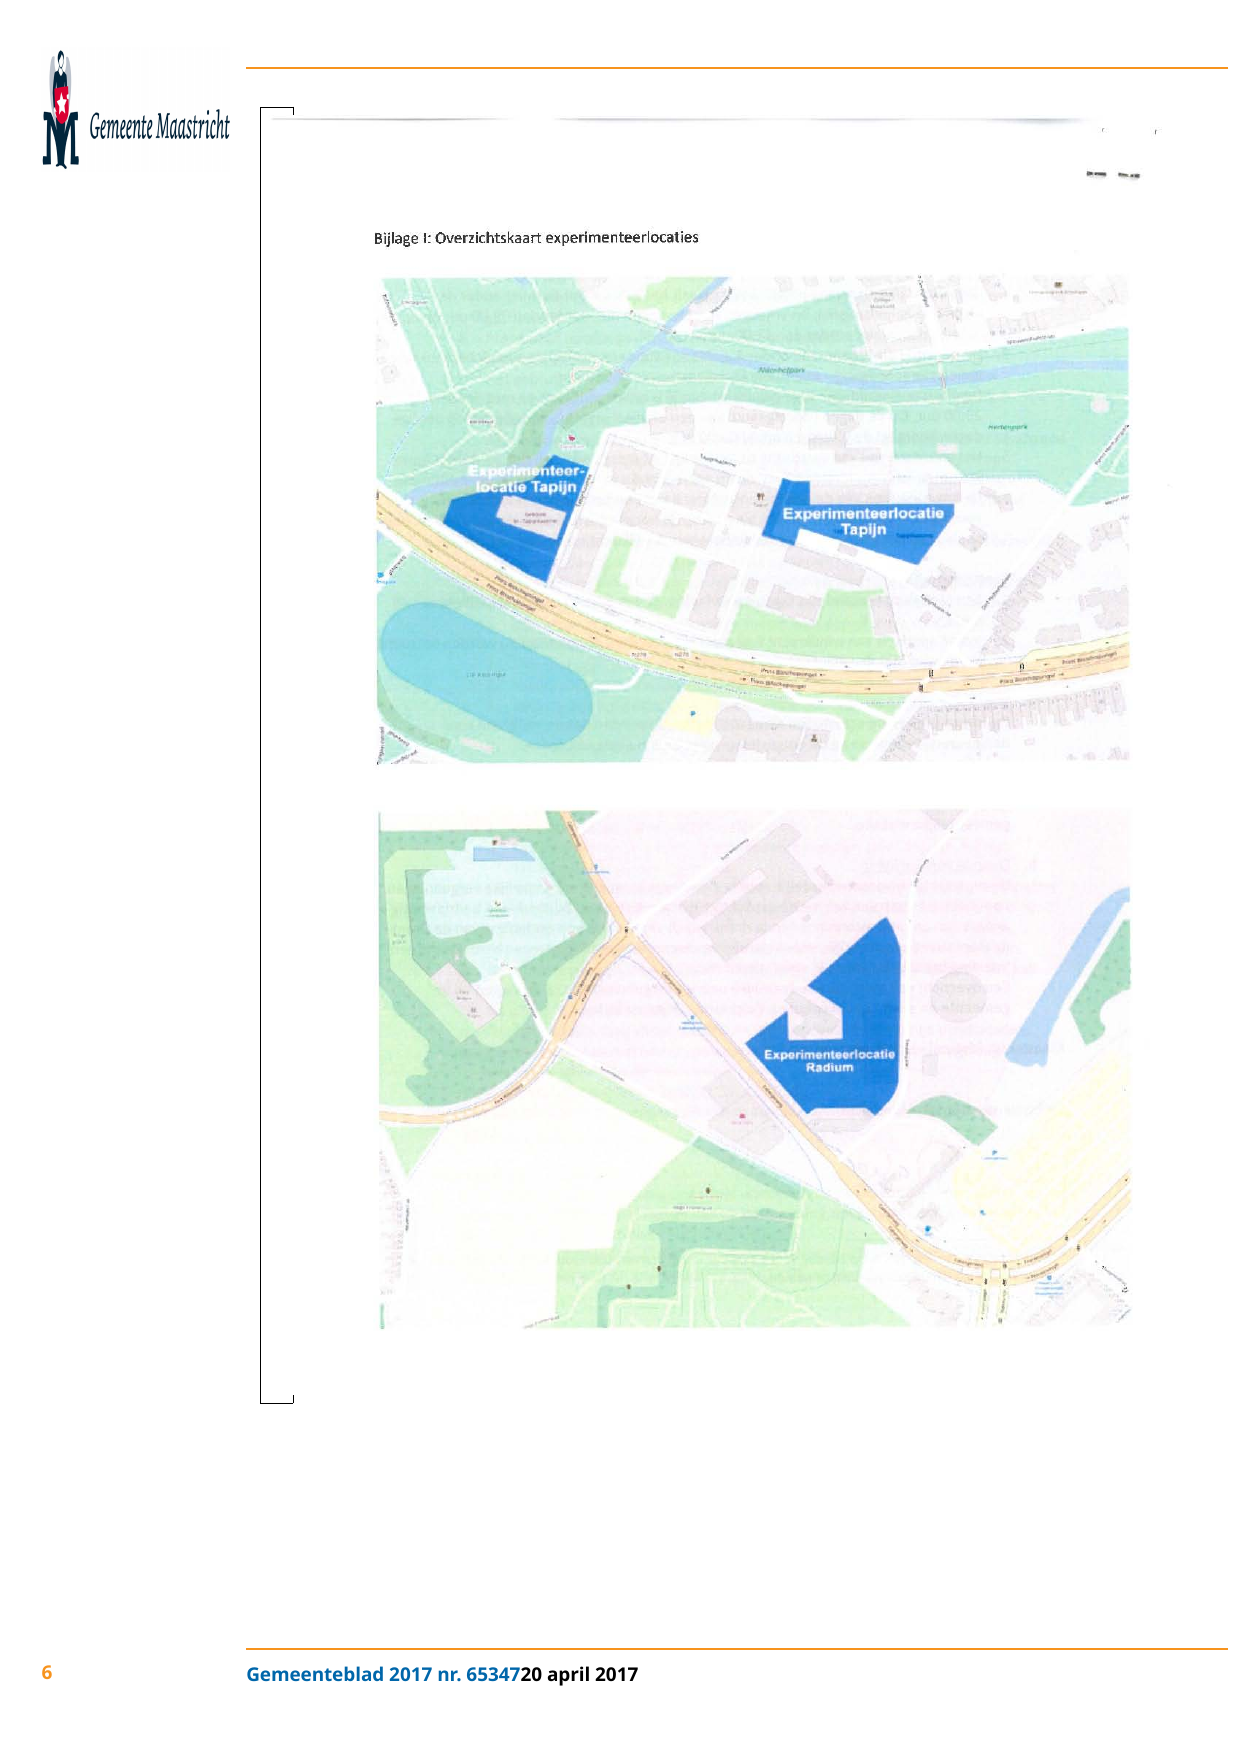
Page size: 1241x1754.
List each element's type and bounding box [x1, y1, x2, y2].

picture [268, 115, 1173, 1395]
picture [41, 47, 231, 172]
